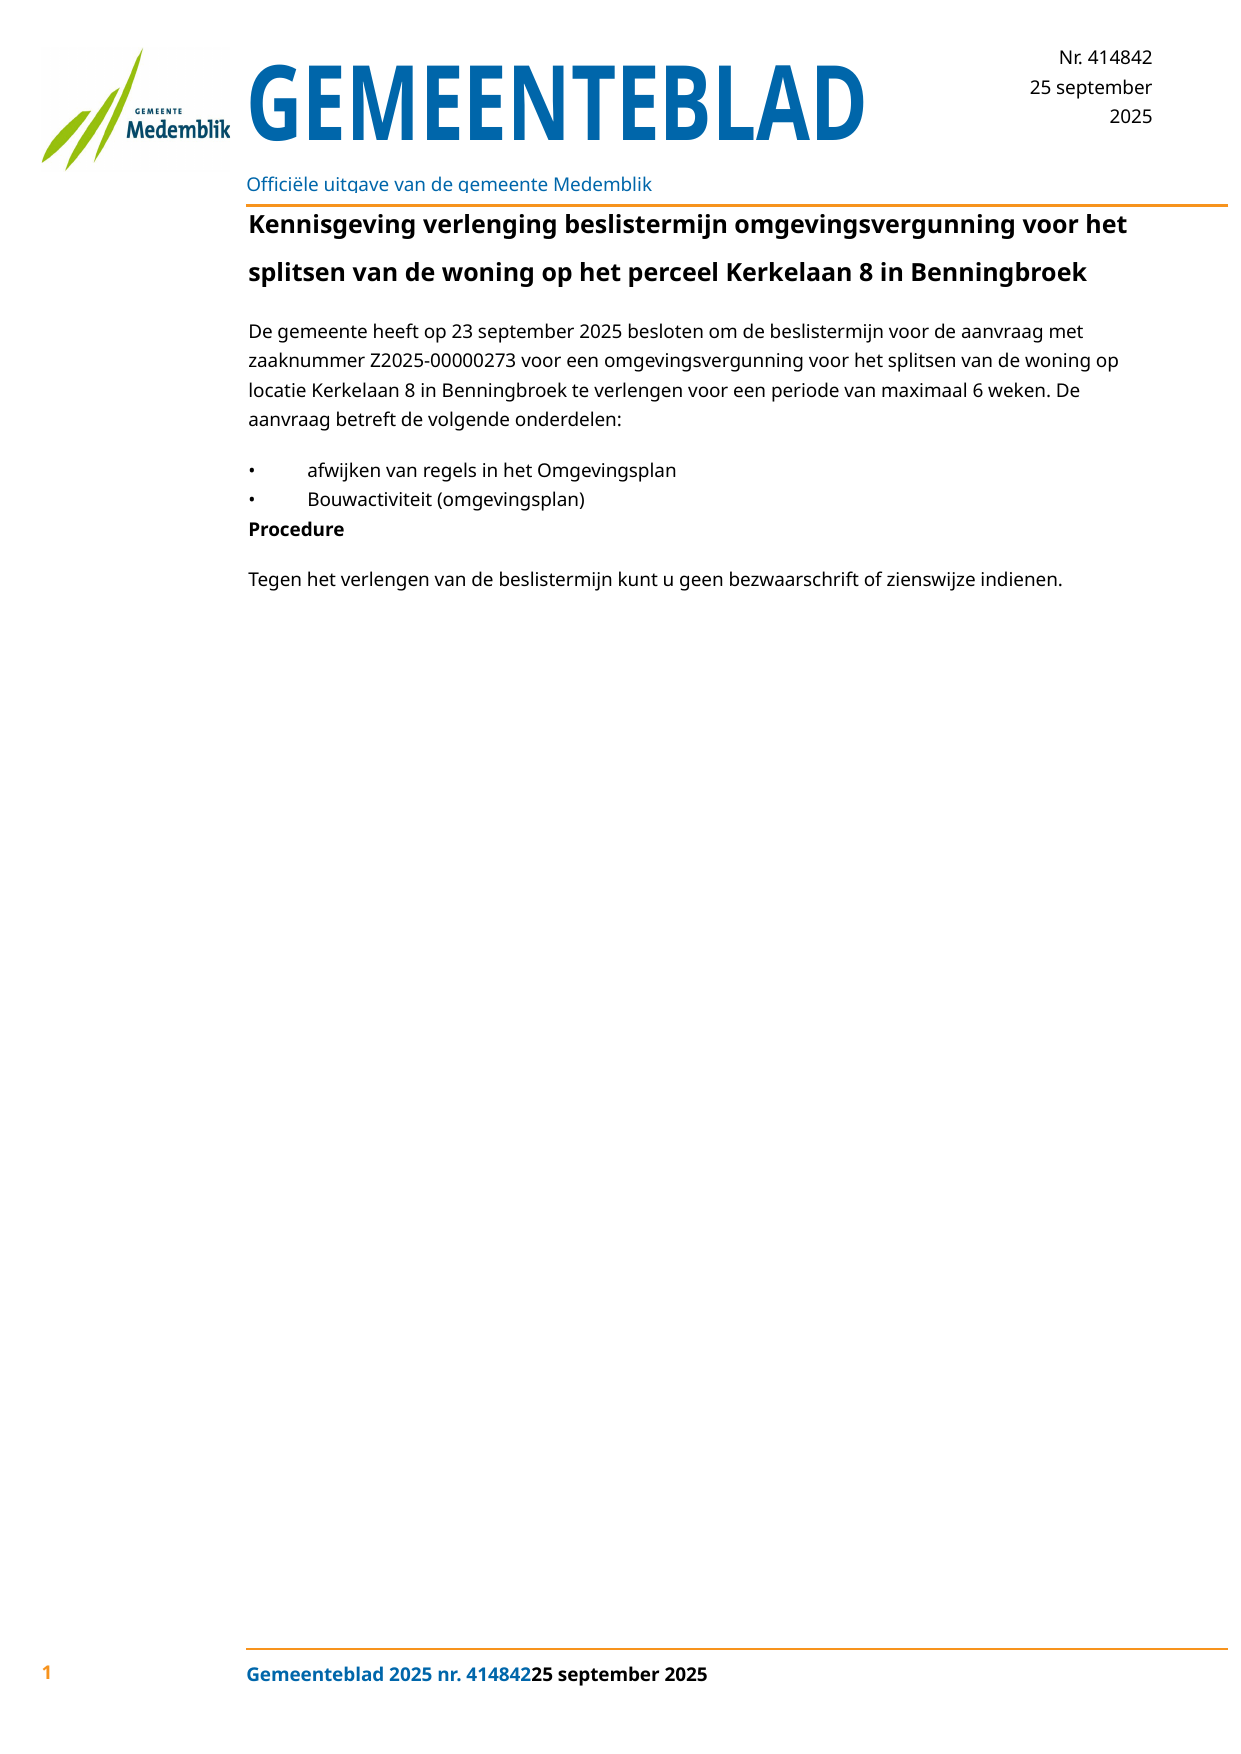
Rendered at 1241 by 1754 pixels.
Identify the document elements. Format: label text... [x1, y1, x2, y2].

text De gemeente heeft op 23 september 2025 besloten om de beslistermijn voor de aanvraag met zaaknummer Z2025-00000273 voor een omgevingsvergunning voor het splitsen van de woning op locatie Kerkelaan 8 in Benningbroek te verlengen voor een periode van maximaal 6 weken. De aanvraag betreft de volgende onderdelen: [248, 318, 1152, 432]
text Kennisgeving verlenging beslistermijn omgevingsvergunning voor het splitsen van de woning op het perceel Kerkelaan 8 in Benningbroek [248, 207, 1152, 288]
text Tegen het verlengen van de beslistermijn kunt u geen bezwaarschrift of zienswijze indienen. [248, 567, 1152, 592]
list Bouwactiviteit (omgevingsplan) [248, 487, 1152, 512]
picture [41, 47, 231, 172]
list afwijken van regels in het Omgevingsplan [248, 457, 1152, 483]
text Procedure [248, 516, 1152, 542]
